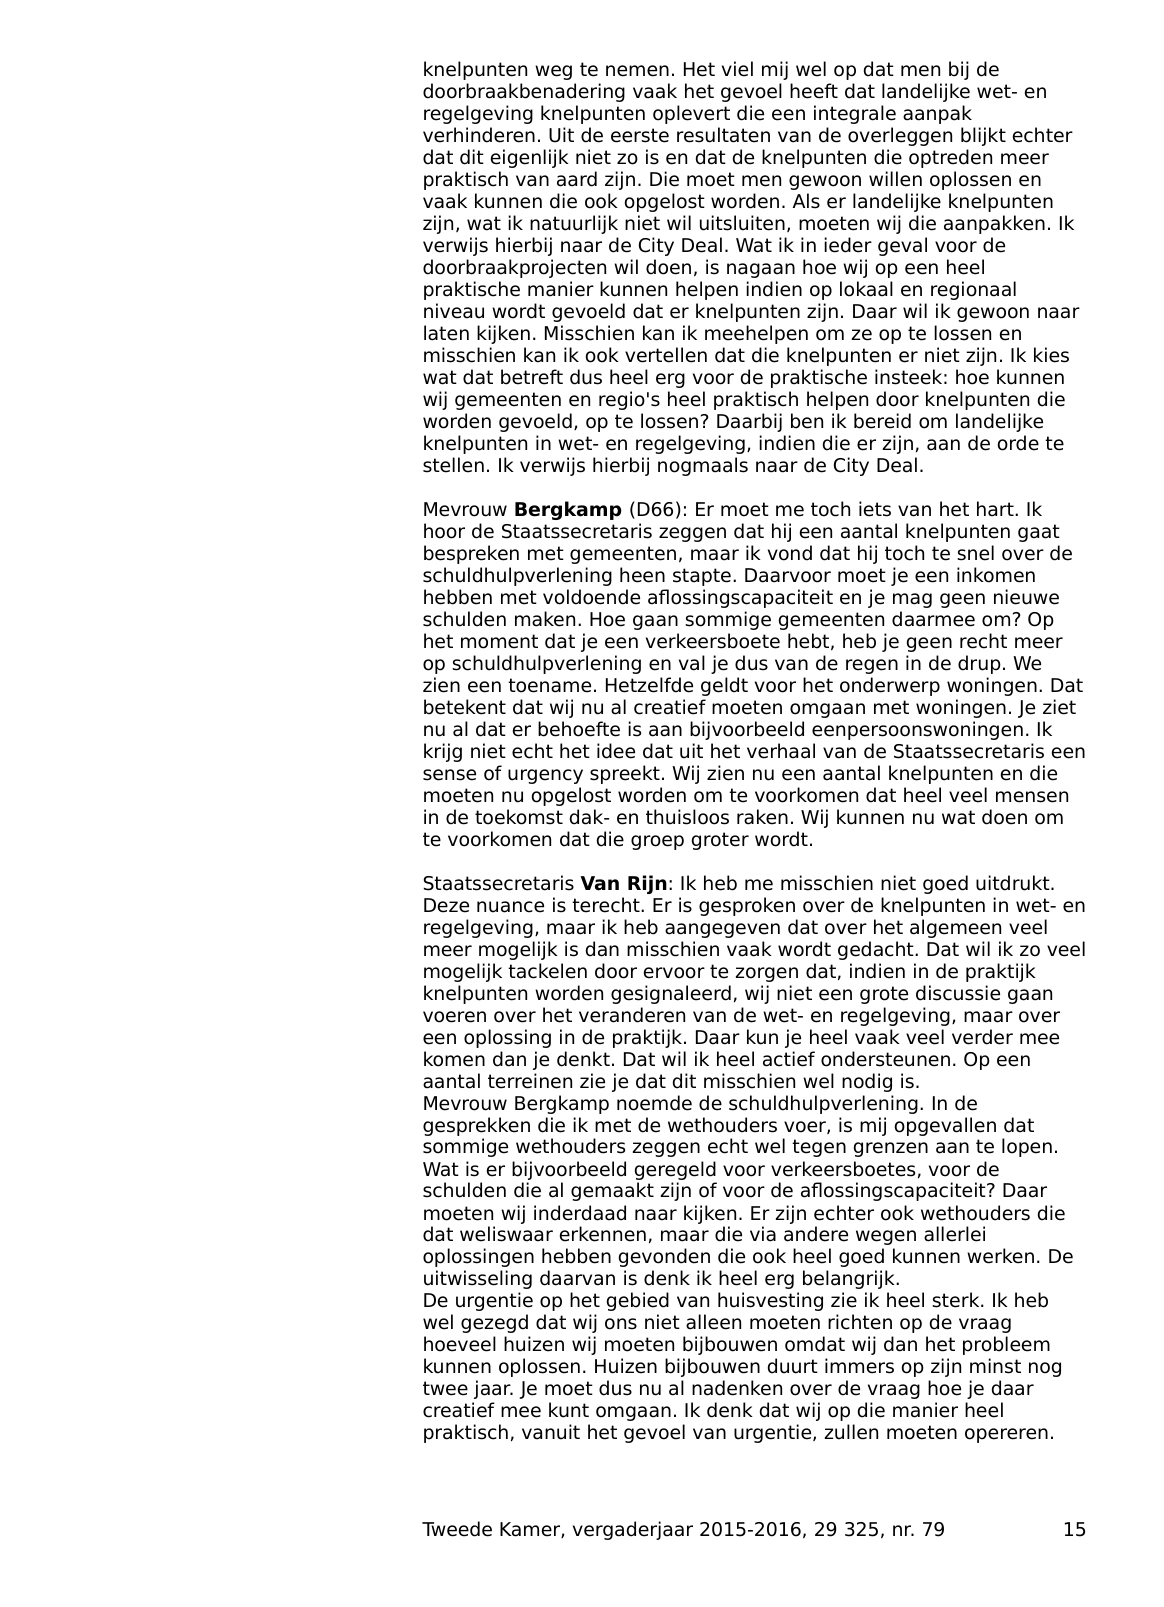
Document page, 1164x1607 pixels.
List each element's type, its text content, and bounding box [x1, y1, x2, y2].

text De urgentie op het gebied van huisvesting zie ik heel sterk. Ik heb wel gezegd dat wij ons niet alleen moeten richten op de vraag hoeveel huizen wij moeten bijbouwen omdat wij dan het probleem kunnen oplossen. Huizen bijbouwen duurt immers op zijn minst nog twee jaar. Je moet dus nu al nadenken over de vraag hoe je daar creatief mee kunt omgaan. Ik denk dat wij op die manier heel praktisch, vanuit het gevoel van urgentie, zullen moeten opereren. [422, 1290, 1087, 1444]
text knelpunten weg te nemen. Het viel mij wel op dat men bij de doorbraakbenadering vaak het gevoel heeft dat landelijke wet- en regelgeving knelpunten oplevert die een integrale aanpak verhinderen. Uit de eerste resultaten van de overleggen blijkt echter dat dit eigenlijk niet zo is en dat de knelpunten die optreden meer praktisch van aard zijn. Die moet men gewoon willen oplossen en vaak kunnen die ook opgelost worden. Als er landelijke knelpunten zijn, wat ik natuurlijk niet wil uitsluiten, moeten wij die aanpakken. Ik verwijs hierbij naar de City Deal. Wat ik in ieder geval voor de doorbraakprojecten wil doen, is nagaan hoe wij op een heel praktische manier kunnen helpen indien op lokaal en regionaal niveau wordt gevoeld dat er knelpunten zijn. Daar wil ik gewoon naar laten kijken. Misschien kan ik meehelpen om ze op te lossen en misschien kan ik ook vertellen dat die knelpunten er niet zijn. Ik kies wat dat betreft dus heel erg voor de praktische insteek: hoe kunnen wij gemeenten en regio's heel praktisch helpen door knelpunten die worden gevoeld, op te lossen? Daarbij ben ik bereid om landelijke knelpunten in wet- en regelgeving, indien die er zijn, aan de orde te stellen. Ik verwijs hierbij nogmaals naar de City Deal. [422, 59, 1087, 477]
text Staatssecretaris Van Rijn: Ik heb me misschien niet goed uitdrukt. Deze nuance is terecht. Er is gesproken over de knelpunten in wet- en regelgeving, maar ik heb aangegeven dat over het algemeen veel meer mogelijk is dan misschien vaak wordt gedacht. Dat wil ik zo veel mogelijk tackelen door ervoor te zorgen dat, indien in de praktijk knelpunten worden gesignaleerd, wij niet een grote discussie gaan voeren over het veranderen van de wet- en regelgeving, maar over een oplossing in de praktijk. Daar kun je heel vaak veel verder mee komen dan je denkt. Dat wil ik heel actief ondersteunen. Op een aantal terreinen zie je dat dit misschien wel nodig is. [422, 873, 1087, 1092]
text Mevrouw Bergkamp (D66): Er moet me toch iets van het hart. Ik hoor de Staatssecretaris zeggen dat hij een aantal knelpunten gaat bespreken met gemeenten, maar ik vond dat hij toch te snel over de schuldhulpverlening heen stapte. Daarvoor moet je een inkomen hebben met voldoende aflossingscapaciteit en je mag geen nieuwe schulden maken. Hoe gaan sommige gemeenten daarmee om? Op het moment dat je een verkeersboete hebt, heb je geen recht meer op schuldhulpverlening en val je dus van de regen in de drup. We zien een toename. Hetzelfde geldt voor het onderwerp woningen. Dat betekent dat wij nu al creatief moeten omgaan met woningen. Je ziet nu al dat er behoefte is aan bijvoorbeeld eenpersoonswoningen. Ik krijg niet echt het idee dat uit het verhaal van de Staatssecretaris een sense of urgency spreekt. Wij zien nu een aantal knelpunten en die moeten nu opgelost worden om te voorkomen dat heel veel mensen in de toekomst dak- en thuisloos raken. Wij kunnen nu wat doen om te voorkomen dat die groep groter wordt. [422, 499, 1087, 851]
text Mevrouw Bergkamp noemde de schuldhulpverlening. In de gesprekken die ik met de wethouders voer, is mij opgevallen dat sommige wethouders zeggen echt wel tegen grenzen aan te lopen. Wat is er bijvoorbeeld geregeld voor verkeersboetes, voor de schulden die al gemaakt zijn of voor de aflossingscapaciteit? Daar moeten wij inderdaad naar kijken. Er zijn echter ook wethouders die dat weliswaar erkennen, maar die via andere wegen allerlei oplossingen hebben gevonden die ook heel goed kunnen werken. De uitwisseling daarvan is denk ik heel erg belangrijk. [422, 1092, 1087, 1290]
